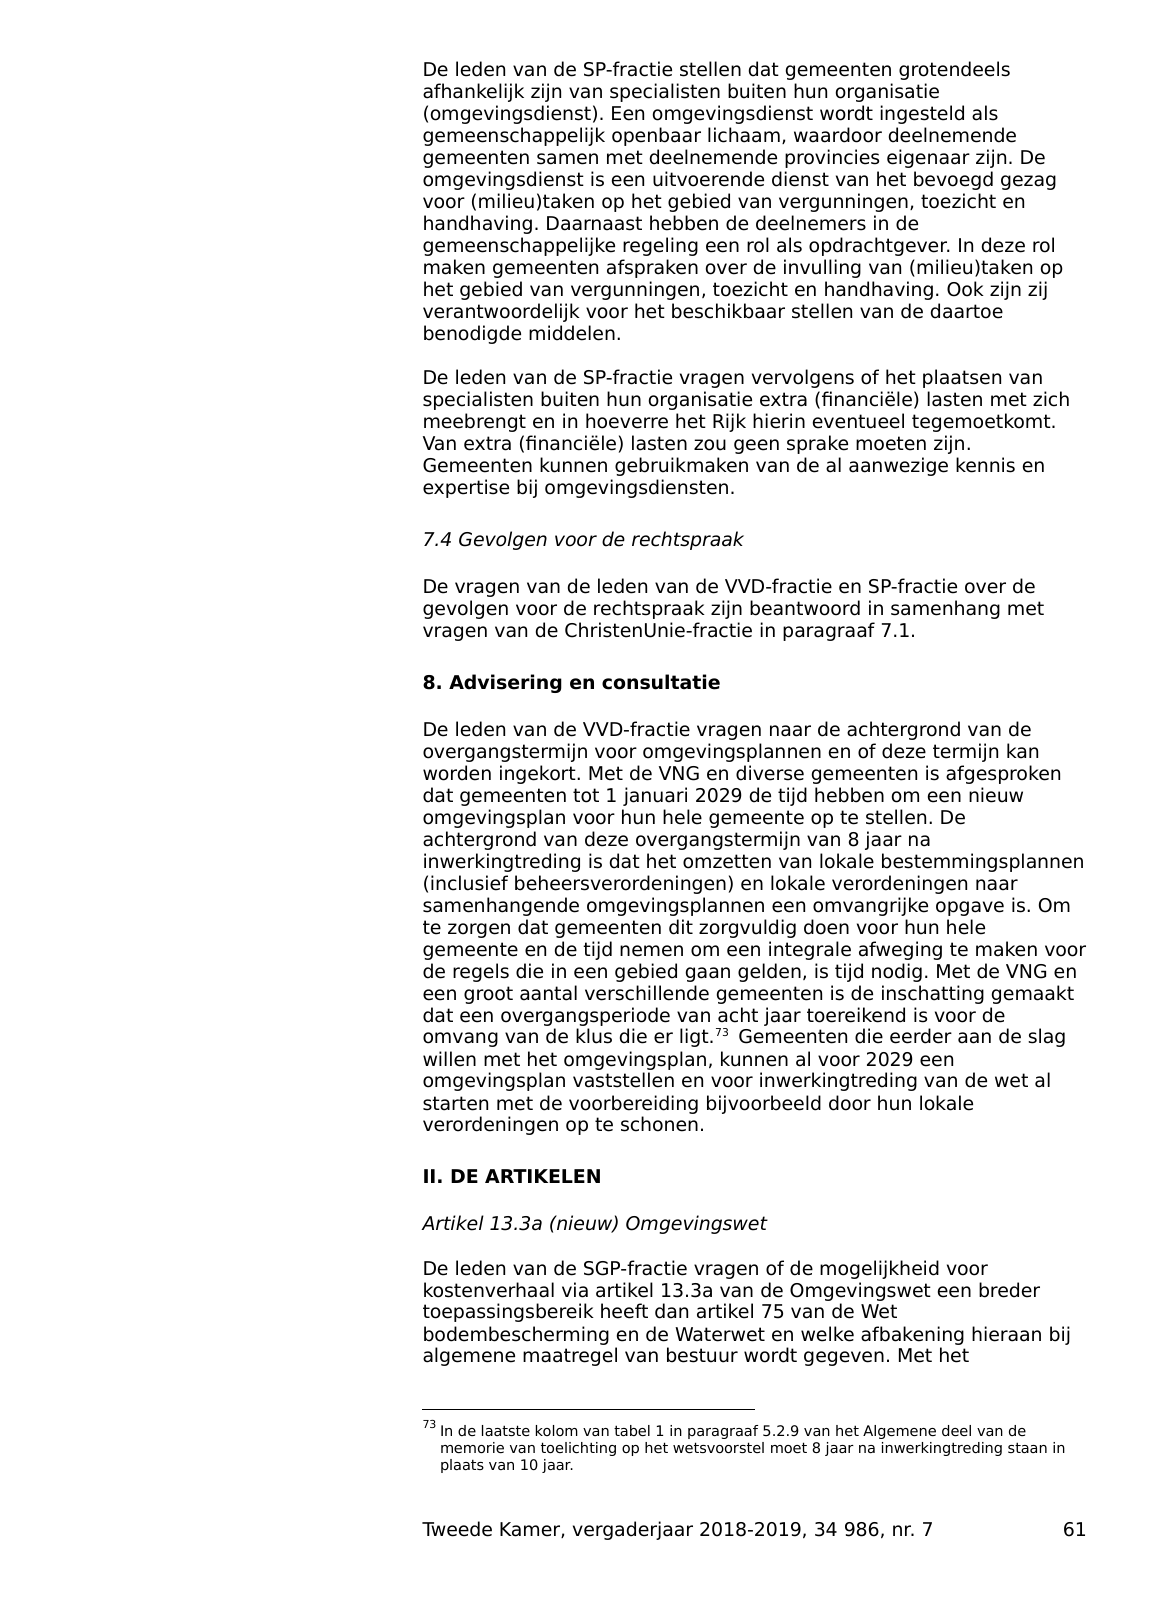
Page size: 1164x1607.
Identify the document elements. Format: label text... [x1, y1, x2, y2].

text De vragen van de leden van de VVD-fractie en SP-fractie over de gevolgen voor de rechtspraak zijn beantwoord in samenhang met vragen van de ChristenUnie-fractie in paragraaf 7.1. [422, 576, 1087, 642]
subtitle II. DE ARTIKELEN [422, 1166, 1087, 1188]
subtitle Artikel 13.3a (nieuw) Omgevingswet [422, 1213, 1087, 1235]
text De leden van de SP-fractie stellen dat gemeenten grotendeels afhankelijk zijn van specialisten buiten hun organisatie (omgevingsdienst). Een omgevingsdienst wordt ingesteld als gemeenschappelijk openbaar lichaam, waardoor deelnemende gemeenten samen met deelnemende provincies eigenaar zijn. De omgevingsdienst is een uitvoerende dienst van het bevoegd gezag voor (milieu)taken op het gebied van vergunningen, toezicht en handhaving. Daarnaast hebben de deelnemers in de gemeenschappelijke regeling een rol als opdrachtgever. In deze rol maken gemeenten afspraken over de invulling van (milieu)taken op het gebied van vergunningen, toezicht en handhaving. Ook zijn zij verantwoordelijk voor het beschikbaar stellen van de daartoe benodigde middelen. [422, 59, 1087, 345]
text De leden van de SGP-fractie vragen of de mogelijkheid voor kostenverhaal via artikel 13.3a van de Omgevingswet een breder toepassingsbereik heeft dan artikel 75 van de Wet bodembescherming en de Waterwet en welke afbakening hieraan bij algemene maatregel van bestuur wordt gegeven. Met het [422, 1257, 1087, 1367]
subtitle 8. Advisering en consultatie [422, 672, 1087, 694]
text In de laatste kolom van tabel 1 in paragraaf 5.2.9 van het Algemene deel van de memorie van toelichting op het wetsvoorstel moet 8 jaar na inwerkingtreding staan in plaats van 10 jaar. [422, 1418, 1087, 1474]
text De leden van de SP-fractie vragen vervolgens of het plaatsen van specialisten buiten hun organisatie extra (financiële) lasten met zich meebrengt en in hoeverre het Rijk hierin eventueel tegemoetkomt. Van extra (financiële) lasten zou geen sprake moeten zijn. Gemeenten kunnen gebruikmaken van de al aanwezige kennis en expertise bij omgevingsdiensten. [422, 367, 1087, 499]
subtitle 7.4 Gevolgen voor de rechtspraak [422, 529, 1087, 551]
text De leden van de VVD-fractie vragen naar de achtergrond van de overgangstermijn voor omgevingsplannen en of deze termijn kan worden ingekort. Met de VNG en diverse gemeenten is afgesproken dat gemeenten tot 1 januari 2029 de tijd hebben om een nieuw omgevingsplan voor hun hele gemeente op te stellen. De achtergrond van deze overgangstermijn van 8 jaar na inwerkingtreding is dat het omzetten van lokale bestemmingsplannen (inclusief beheersverordeningen) en lokale verordeningen naar samenhangende omgevingsplannen een omvangrijke opgave is. Om te zorgen dat gemeenten dit zorgvuldig doen voor hun hele gemeente en de tijd nemen om een integrale afweging te maken voor de regels die in een gebied gaan gelden, is tijd nodig. Met de VNG en een groot aantal verschillende gemeenten is de inschatting gemaakt dat een overgangsperiode van acht jaar toereikend is voor de omvang van de klus die er ligt. Gemeenten die eerder aan de slag willen met het omgevingsplan, kunnen al voor 2029 een omgevingsplan vaststellen en voor inwerkingtreding van de wet al starten met de voorbereiding bijvoorbeeld door hun lokale verordeningen op te schonen. [422, 719, 1087, 1136]
